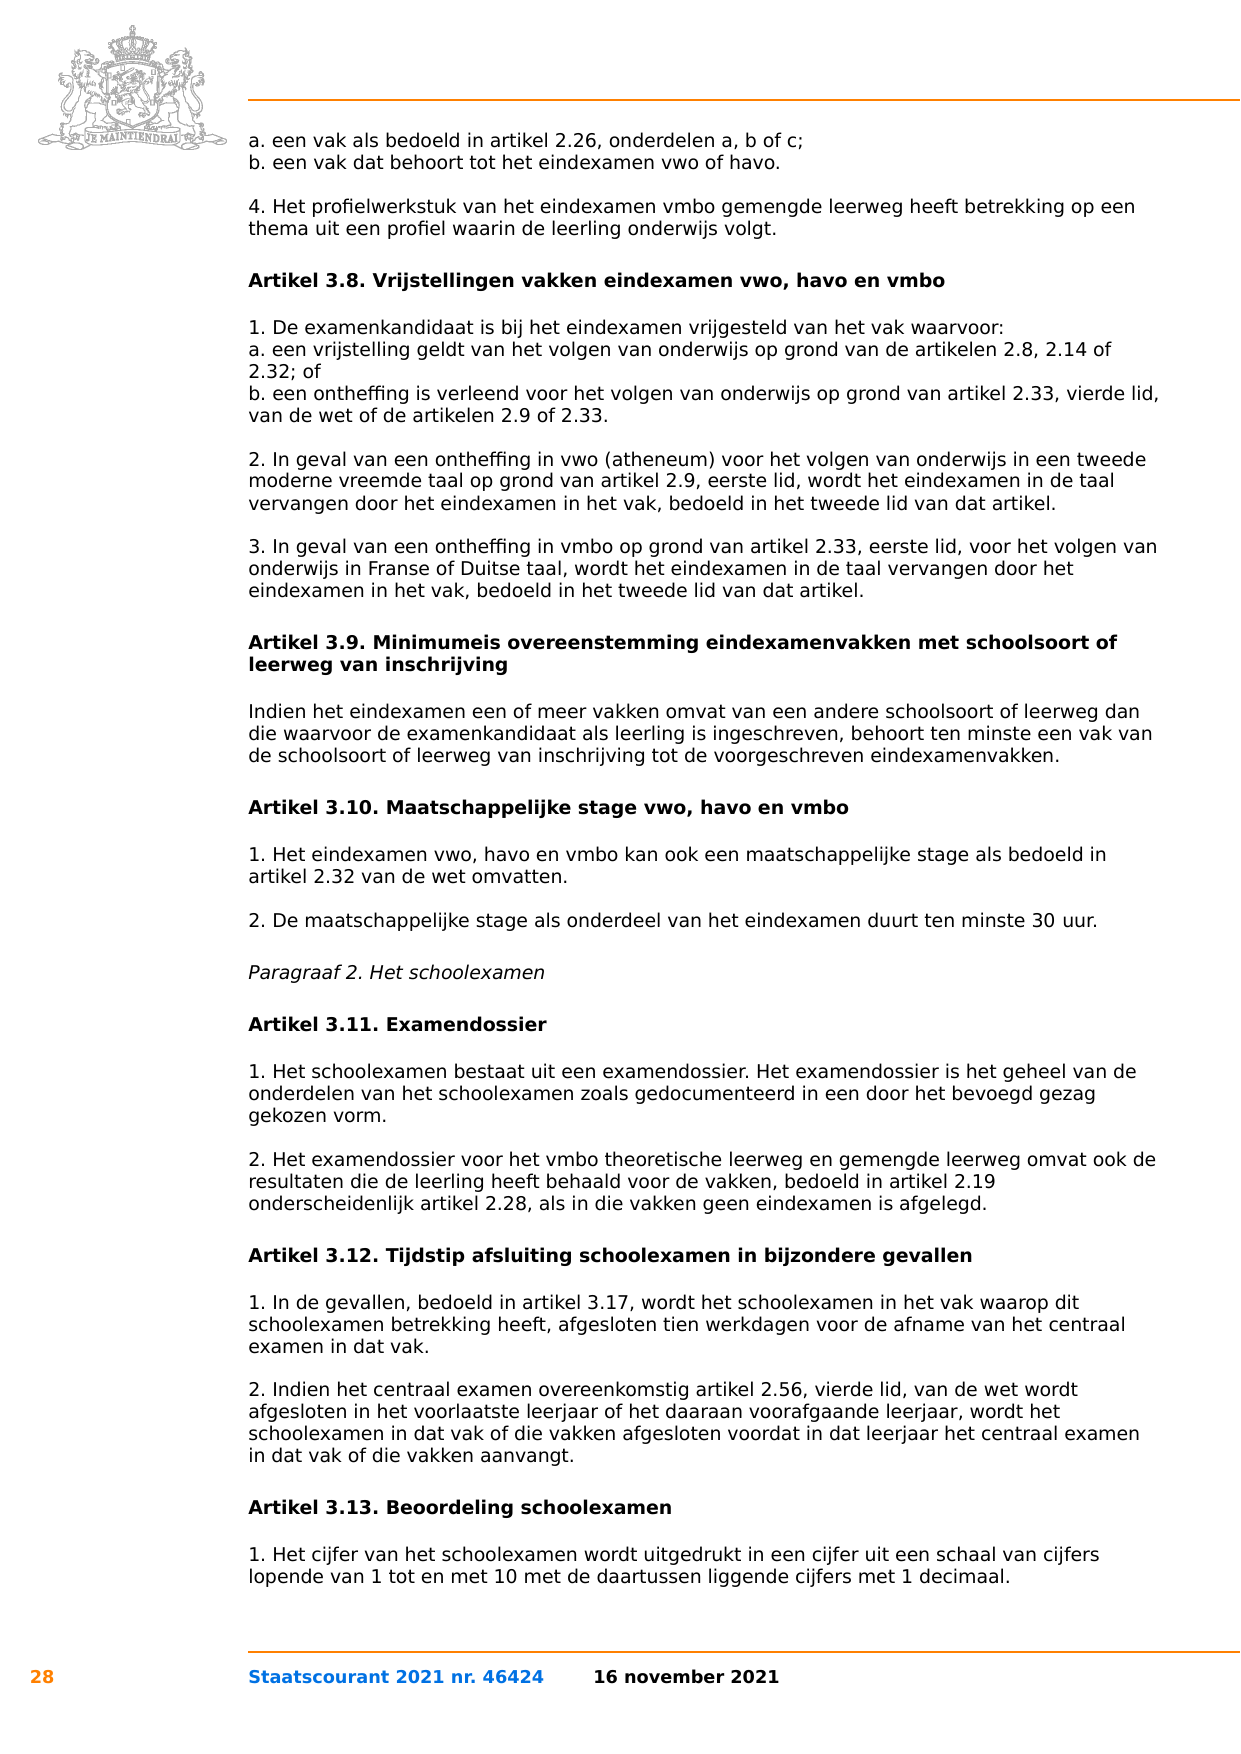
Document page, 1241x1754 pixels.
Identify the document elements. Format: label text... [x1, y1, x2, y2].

text 1. Het eindexamen vwo, havo en vmbo kan ook een maatschappelijke stage als bedoeld in artikel 2.32 van de wet omvatten. [248, 844, 1163, 888]
subtitle Artikel 3.8. Vrijstellingen vakken eindexamen vwo, havo en vmbo [248, 270, 1163, 292]
text 2. In geval van een ontheffing in vwo (atheneum) voor het volgen van onderwijs in een tweede moderne vreemde taal op grond van artikel 2.9, eerste lid, wordt het eindexamen in de taal vervangen door het eindexamen in het vak, bedoeld in het tweede lid van dat artikel. [248, 448, 1163, 514]
subtitle Artikel 3.11. Examendossier [248, 1014, 1163, 1036]
subtitle Paragraaf 2. Het schoolexamen [248, 962, 1163, 984]
picture [38, 25, 227, 150]
text 2. Het examendossier voor het vmbo theoretische leerweg en gemengde leerweg omvat ook de resultaten die de leerling heeft behaald voor de vakken, bedoeld in artikel 2.19 onderscheidenlijk artikel 2.28, als in die vakken geen eindexamen is afgelegd. [248, 1149, 1163, 1214]
text a. een vrijstelling geldt van het volgen van onderwijs op grond van de artikelen 2.8, 2.14 of 2.32; of [248, 339, 1163, 383]
text 1. Het schoolexamen bestaat uit een examendossier. Het examendossier is het geheel van de onderdelen van het schoolexamen zoals gedocumenteerd in een door het bevoegd gezag gekozen vorm. [248, 1061, 1163, 1127]
text a. een vak als bedoeld in artikel 2.26, onderdelen a, b of c; [248, 130, 1163, 152]
text 1. In de gevallen, bedoeld in artikel 3.17, wordt het schoolexamen in het vak waarop dit schoolexamen betrekking heeft, afgesloten tien werkdagen voor de afname van het centraal examen in dat vak. [248, 1292, 1163, 1357]
text b. een vak dat behoort tot het eindexamen vwo of havo. [248, 152, 1163, 174]
text 2. Indien het centraal examen overeenkomstig artikel 2.56, vierde lid, van de wet wordt afgesloten in het voorlaatste leerjaar of het daaraan voorafgaande leerjaar, wordt het schoolexamen in dat vak of die vakken afgesloten voordat in dat leerjaar het centraal examen in dat vak of die vakken aanvangt. [248, 1379, 1163, 1467]
subtitle Artikel 3.10. Maatschappelijke stage vwo, havo en vmbo [248, 797, 1163, 819]
text 3. In geval van een ontheffing in vmbo op grond van artikel 2.33, eerste lid, voor het volgen van onderwijs in Franse of Duitse taal, wordt het eindexamen in de taal vervangen door het eindexamen in het vak, bedoeld in het tweede lid van dat artikel. [248, 536, 1163, 602]
text b. een ontheffing is verleend voor het volgen van onderwijs op grond van artikel 2.33, vierde lid, van de wet of de artikelen 2.9 of 2.33. [248, 383, 1163, 427]
subtitle Artikel 3.9. Minimumeis overeenstemming eindexamenvakken met schoolsoort of leerweg van inschrijving [248, 632, 1163, 676]
text 4. Het profielwerkstuk van het eindexamen vmbo gemengde leerweg heeft betrekking op een thema uit een profiel waarin de leerling onderwijs volgt. [248, 196, 1163, 240]
text 1. De examenkandidaat is bij het eindexamen vrijgesteld van het vak waarvoor: [248, 317, 1163, 339]
subtitle Artikel 3.12. Tijdstip afsluiting schoolexamen in bijzondere gevallen [248, 1244, 1163, 1267]
text 2. De maatschappelijke stage als onderdeel van het eindexamen duurt ten minste 30 uur. [248, 910, 1163, 932]
text Indien het eindexamen een of meer vakken omvat van een andere schoolsoort of leerweg dan die waarvoor de examenkandidaat als leerling is ingeschreven, behoort ten minste een vak van de schoolsoort of leerweg van inschrijving tot de voorgeschreven eindexamenvakken. [248, 701, 1163, 767]
text 1. Het cijfer van het schoolexamen wordt uitgedrukt in een cijfer uit een schaal van cijfers lopende van 1 tot en met 10 met de daartussen liggende cijfers met 1 decimaal. [248, 1544, 1163, 1588]
subtitle Artikel 3.13. Beoordeling schoolexamen [248, 1497, 1163, 1519]
